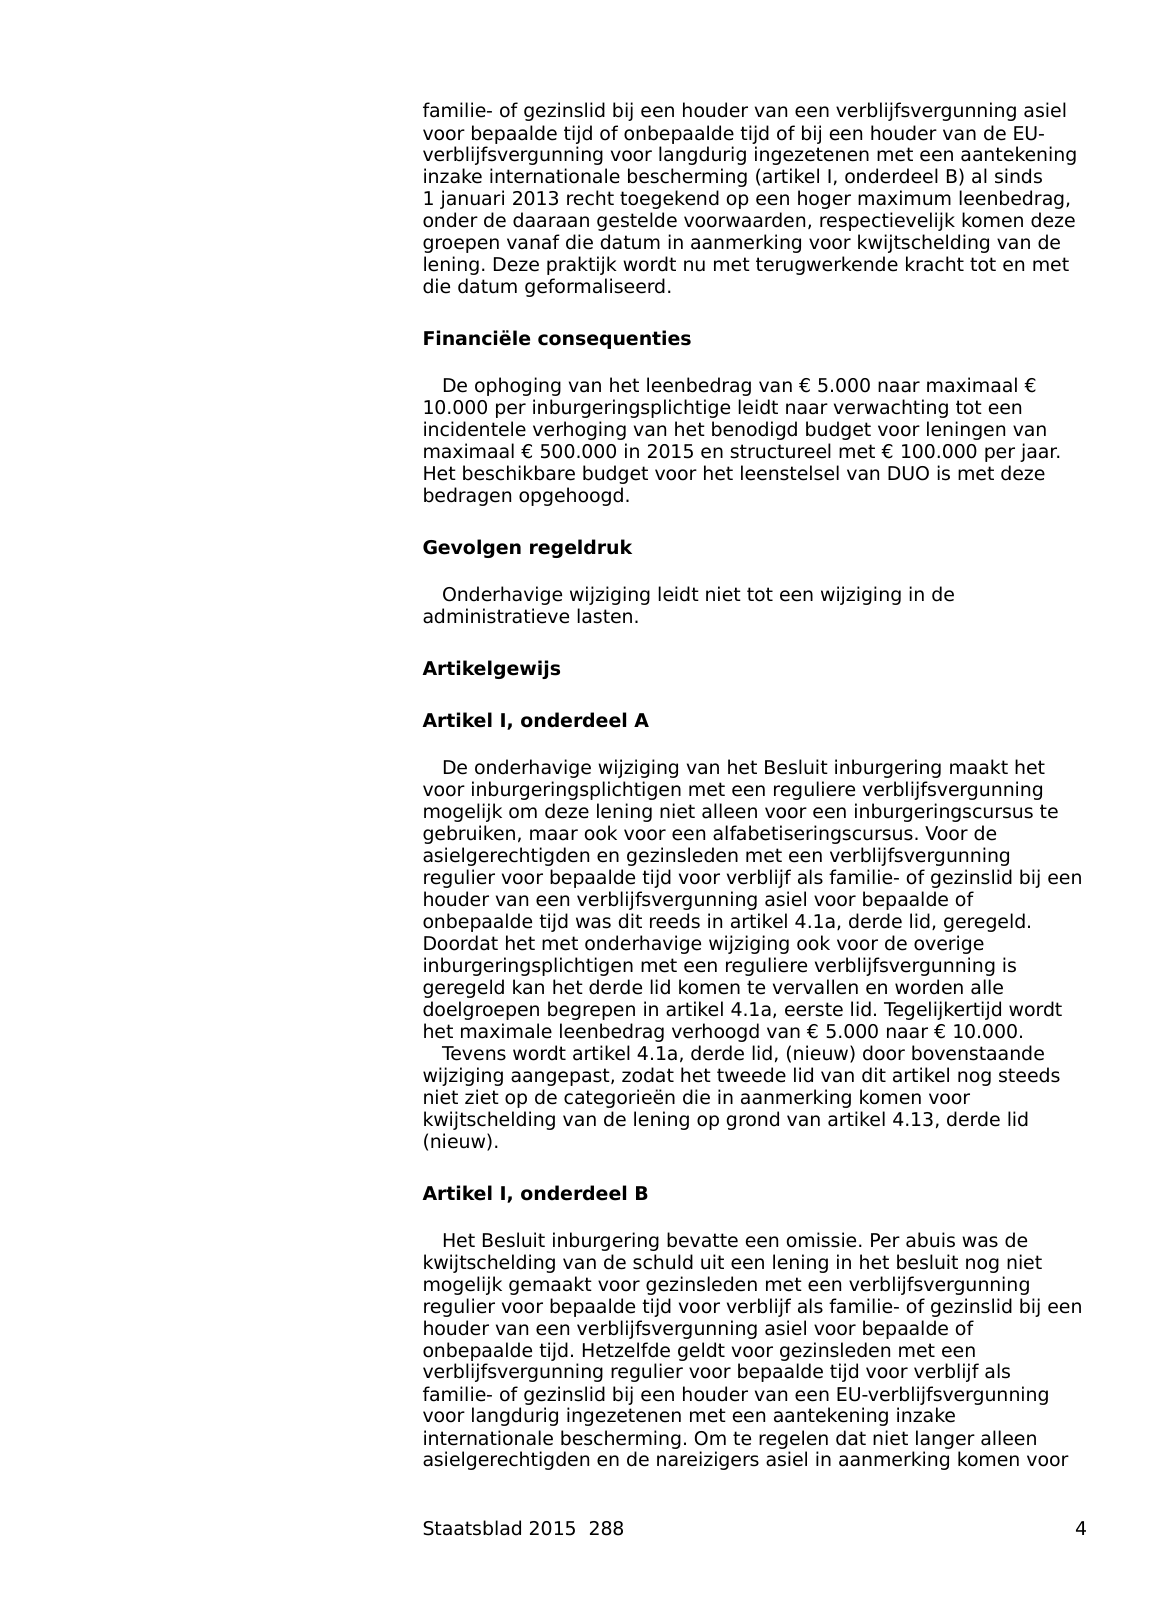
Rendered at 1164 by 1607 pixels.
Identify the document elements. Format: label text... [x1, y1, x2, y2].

subtitle Gevolgen regeldruk [422, 537, 1087, 559]
text De ophoging van het leenbedrag van € 5.000 naar maximaal € 10.000 per inburgeringsplichtige leidt naar verwachting tot een incidentele verhoging van het benodigd budget voor leningen van maximaal € 500.000 in 2015 en structureel met € 100.000 per jaar. Het beschikbare budget voor het leenstelsel van DUO is met deze bedragen opgehoogd. [422, 375, 1087, 507]
subtitle Artikel I, onderdeel A [422, 710, 1087, 732]
text Onderhavige wijziging leidt niet tot een wijziging in de administratieve lasten. [422, 584, 1087, 628]
subtitle Artikel I, onderdeel B [422, 1183, 1087, 1204]
text familie- of gezinslid bij een houder van een verblijfsvergunning asiel voor bepaalde tijd of onbepaalde tijd of bij een houder van de EU-verblijfsvergunning voor langdurig ingezetenen met een aantekening inzake internationale bescherming (artikel I, onderdeel B) al sinds 1 januari 2013 recht toegekend op een hoger maximum leenbedrag, onder de daaraan gestelde voorwaarden, respectievelijk komen deze groepen vanaf die datum in aanmerking voor kwijtschelding van de lening. Deze praktijk wordt nu met terugwerkende kracht tot en met die datum geformaliseerd. [422, 100, 1087, 298]
subtitle Financiële consequenties [422, 328, 1087, 350]
text De onderhavige wijziging van het Besluit inburgering maakt het voor inburgeringsplichtigen met een reguliere verblijfsvergunning mogelijk om deze lening niet alleen voor een inburgeringscursus te gebruiken, maar ook voor een alfabetiseringscursus. Voor de asielgerechtigden en gezinsleden met een verblijfsvergunning regulier voor bepaalde tijd voor verblijf als familie- of gezinslid bij een houder van een verblijfsvergunning asiel voor bepaalde of onbepaalde tijd was dit reeds in artikel 4.1a, derde lid, geregeld. Doordat het met onderhavige wijziging ook voor de overige inburgeringsplichtigen met een reguliere verblijfsvergunning is geregeld kan het derde lid komen te vervallen en worden alle doelgroepen begrepen in artikel 4.1a, eerste lid. Tegelijkertijd wordt het maximale leenbedrag verhoogd van € 5.000 naar € 10.000. [422, 757, 1087, 1043]
text Tevens wordt artikel 4.1a, derde lid, (nieuw) door bovenstaande wijziging aangepast, zodat het tweede lid van dit artikel nog steeds niet ziet op de categorieën die in aanmerking komen voor kwijtschelding van de lening op grond van artikel 4.13, derde lid (nieuw). [422, 1043, 1087, 1153]
text Het Besluit inburgering bevatte een omissie. Per abuis was de kwijtschelding van de schuld uit een lening in het besluit nog niet mogelijk gemaakt voor gezinsleden met een verblijfsvergunning regulier voor bepaalde tijd voor verblijf als familie- of gezinslid bij een houder van een verblijfsvergunning asiel voor bepaalde of onbepaalde tijd. Hetzelfde geldt voor gezinsleden met een verblijfsvergunning regulier voor bepaalde tijd voor verblijf als familie- of gezinslid bij een houder van een EU-verblijfsvergunning voor langdurig ingezetenen met een aantekening inzake internationale bescherming. Om te regelen dat niet langer alleen asielgerechtigden en de nareizigers asiel in aanmerking komen voor [422, 1229, 1087, 1471]
subtitle Artikelgewijs [422, 658, 1087, 680]
